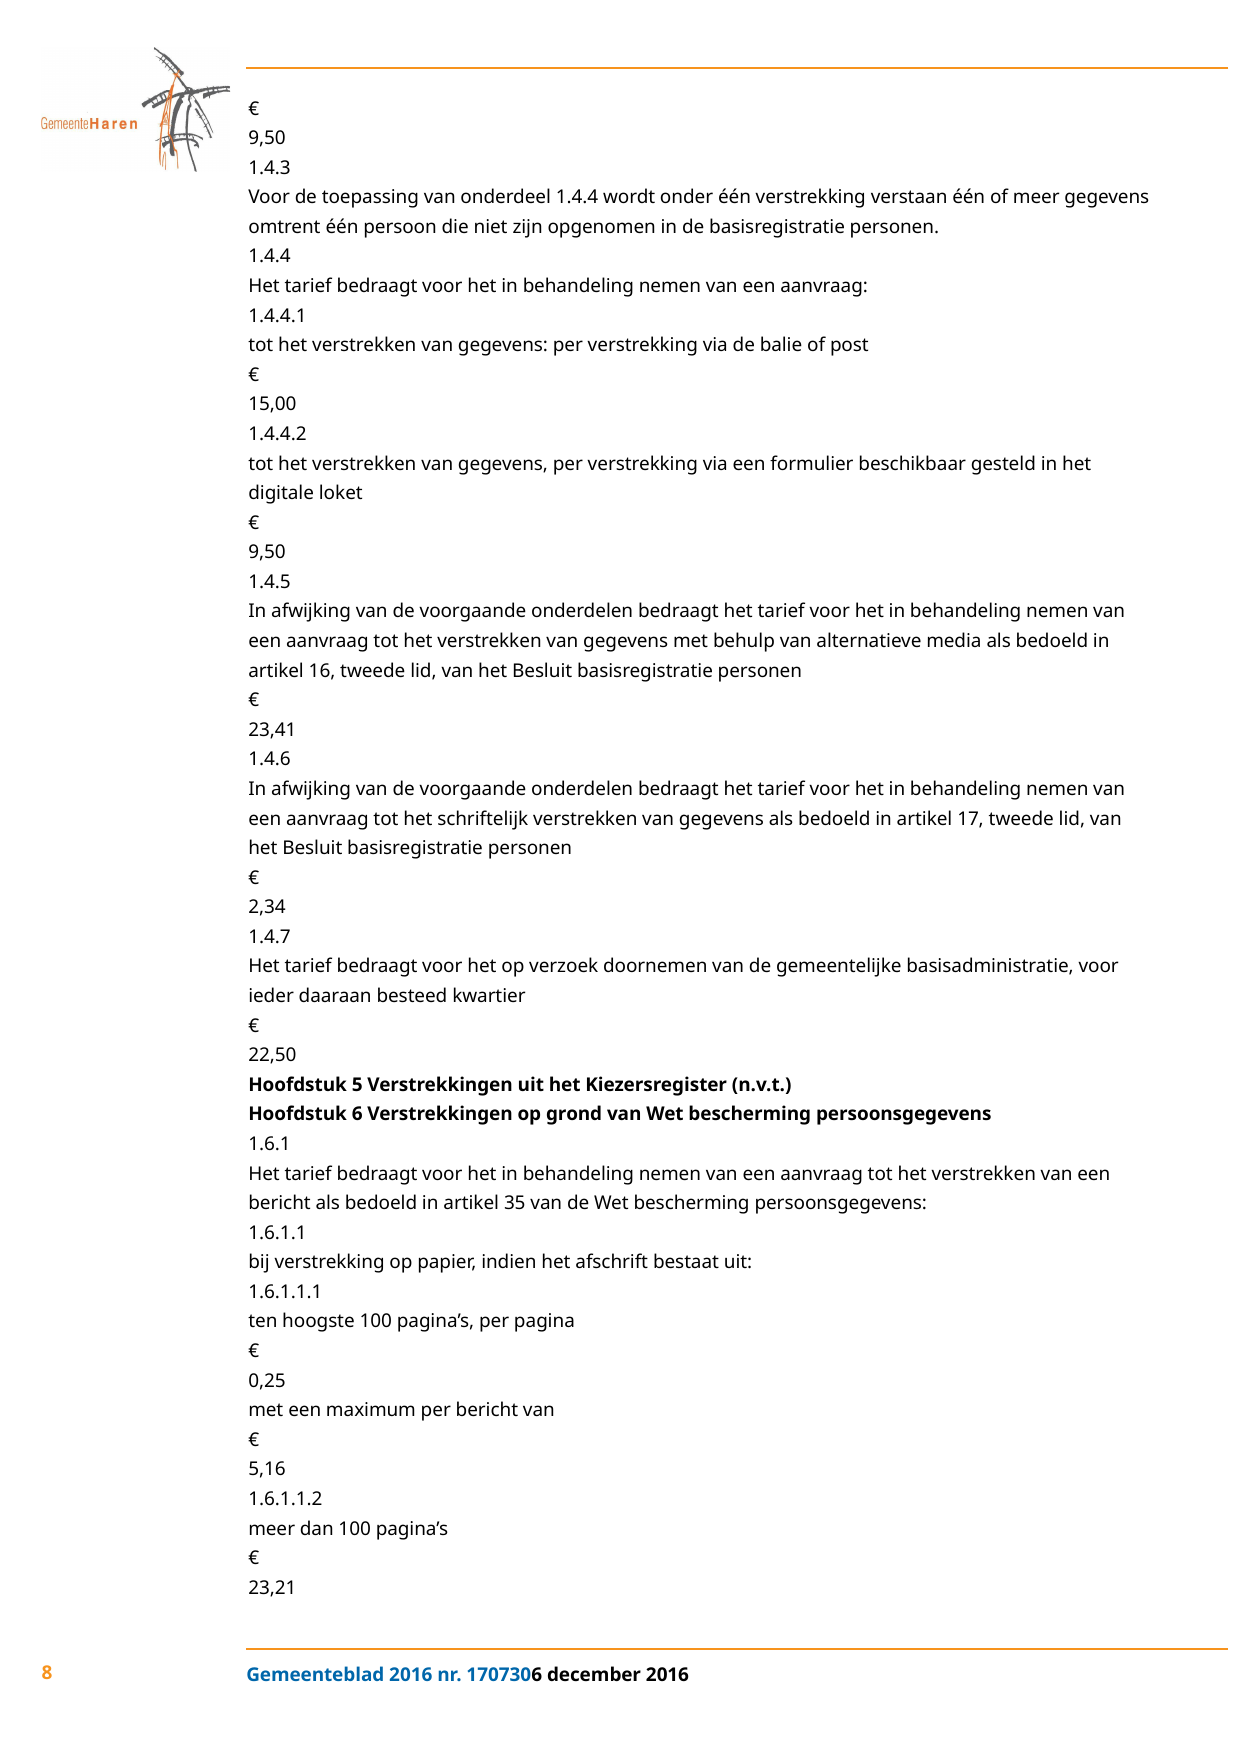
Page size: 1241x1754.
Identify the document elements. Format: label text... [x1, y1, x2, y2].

text € [248, 864, 1152, 890]
text tot het verstrekken van gegevens: per verstrekking via de balie of post [248, 331, 1152, 357]
text met een maximum per bericht van [248, 1396, 1152, 1422]
text 23,21 [248, 1574, 1152, 1600]
text 1.4.4 [248, 243, 1152, 268]
text 1.6.1 [248, 1130, 1152, 1156]
text 23,41 [248, 716, 1152, 742]
text € [248, 686, 1152, 712]
text 0,25 [248, 1367, 1152, 1393]
text Hoofdstuk 5 Verstrekkingen uit het Kiezersregister (n.v.t.) [248, 1071, 1152, 1097]
text Het tarief bedraagt voor het in behandeling nemen van een aanvraag: [248, 272, 1152, 298]
text 1.4.3 [248, 154, 1152, 180]
text bij verstrekking op papier, indien het afschrift bestaat uit: [248, 1248, 1152, 1274]
text 1.4.4.1 [248, 302, 1152, 328]
text Het tarief bedraagt voor het in behandeling nemen van een aanvraag tot het verstrekken van een bericht als bedoeld in artikel 35 van de Wet bescherming persoonsgegevens: [248, 1160, 1152, 1215]
text 1.4.6 [248, 746, 1152, 771]
text 1.4.4.2 [248, 420, 1152, 446]
picture [41, 47, 231, 172]
text 1.4.7 [248, 923, 1152, 949]
text € [248, 509, 1152, 535]
text Hoofdstuk 6 Verstrekkingen op grond van Wet bescherming persoonsgegevens [248, 1101, 1152, 1126]
text 15,00 [248, 391, 1152, 416]
text In afwijking van de voorgaande onderdelen bedraagt het tarief voor het in behandeling nemen van een aanvraag tot het schriftelijk verstrekken van gegevens als bedoeld in artikel 17, tweede lid, van het Besluit basisregistratie personen [248, 775, 1152, 860]
text € [248, 1426, 1152, 1452]
text Het tarief bedraagt voor het op verzoek doornemen van de gemeentelijke basisadministratie, voor ieder daaraan besteed kwartier [248, 953, 1152, 1008]
text 2,34 [248, 893, 1152, 919]
text € [248, 95, 1152, 121]
text € [248, 1337, 1152, 1363]
text 1.6.1.1.1 [248, 1278, 1152, 1304]
text € [248, 361, 1152, 387]
text 1.6.1.1 [248, 1219, 1152, 1245]
text 9,50 [248, 124, 1152, 150]
text Voor de toepassing van onderdeel 1.4.4 wordt onder één verstrekking verstaan één of meer gegevens omtrent één persoon die niet zijn opgenomen in de basisregistratie personen. [248, 183, 1152, 239]
text 1.4.5 [248, 568, 1152, 594]
text 5,16 [248, 1456, 1152, 1481]
text tot het verstrekken van gegevens, per verstrekking via een formulier beschikbaar gesteld in het digitale loket [248, 450, 1152, 505]
text 1.6.1.1.2 [248, 1485, 1152, 1511]
text meer dan 100 pagina’s [248, 1515, 1152, 1541]
text € [248, 1012, 1152, 1038]
text 9,50 [248, 538, 1152, 564]
text € [248, 1544, 1152, 1570]
text 22,50 [248, 1041, 1152, 1067]
text ten hoogste 100 pagina’s, per pagina [248, 1308, 1152, 1333]
text In afwijking van de voorgaande onderdelen bedraagt het tarief voor het in behandeling nemen van een aanvraag tot het verstrekken van gegevens met behulp van alternatieve media als bedoeld in artikel 16, tweede lid, van het Besluit basisregistratie personen [248, 598, 1152, 683]
